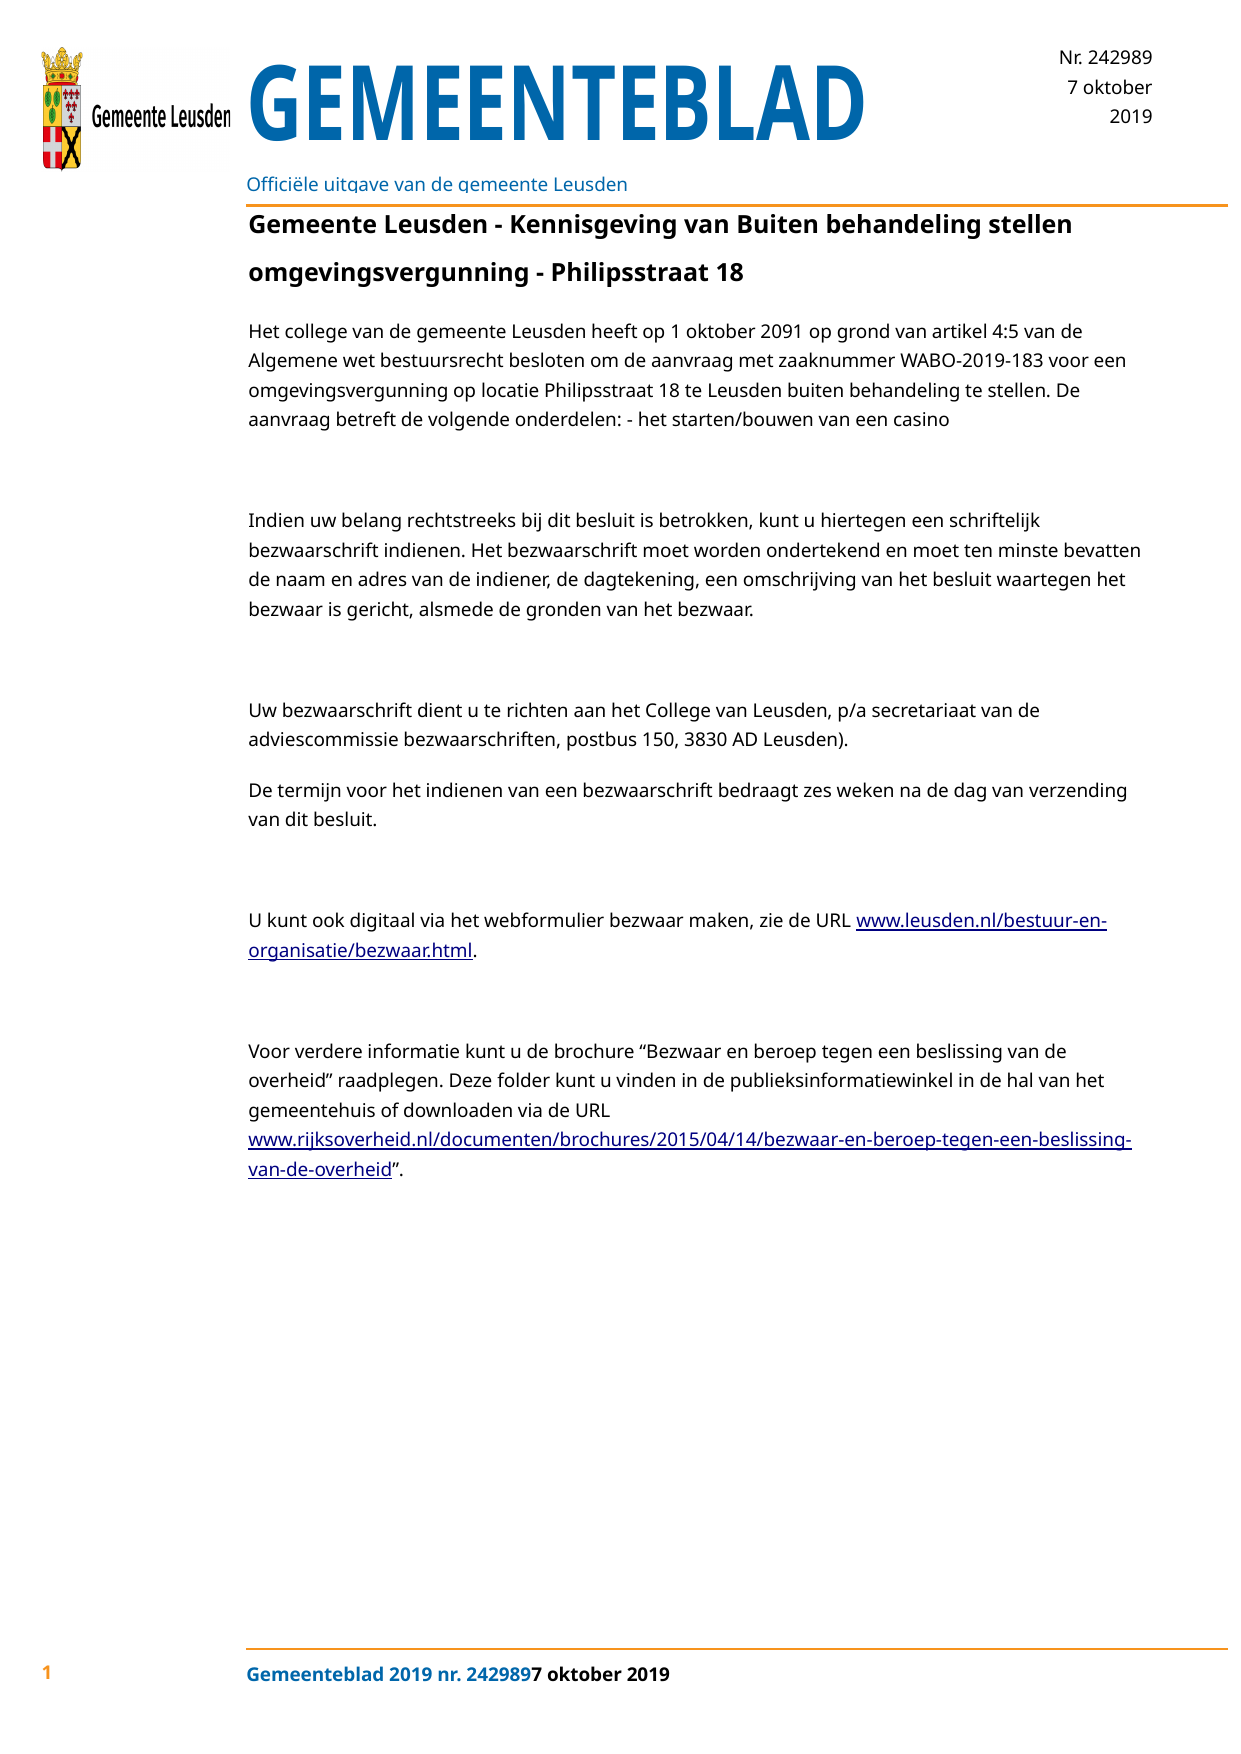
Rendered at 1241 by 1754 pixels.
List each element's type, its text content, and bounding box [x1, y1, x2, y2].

text De termijn voor het indienen van een bezwaarschrift bedraagt zes weken na de dag van verzending van dit besluit. [248, 777, 1152, 832]
text Indien uw belang rechtstreeks bij dit besluit is betrokken, kunt u hiertegen een schriftelijk bezwaarschrift indienen. Het bezwaarschrift moet worden ondertekend en moet ten minste bevatten de naam en adres van de indiener, de dagtekening, een omschrijving van het besluit waartegen het bezwaar is gericht, alsmede de gronden van het bezwaar. [248, 507, 1152, 622]
text Gemeente Leusden - Kennisgeving van Buiten behandeling stellen omgevingsvergunning - Philipsstraat 18 [248, 207, 1152, 288]
text Uw bezwaarschrift dient u te richten aan het College van Leusden, p/a secretariaat van de adviescommissie bezwaarschriften, postbus 150, 3830 AD Leusden). [248, 697, 1152, 752]
text Het college van de gemeente Leusden heeft op 1 oktober 2091 op grond van artikel 4:5 van de Algemene wet bestuursrecht besloten om de aanvraag met zaaknummer WABO-2019-183 voor een omgevingsvergunning op locatie Philipsstraat 18 te Leusden buiten behandeling te stellen. De aanvraag betreft de volgende onderdelen: - het starten/bouwen van een casino [248, 318, 1152, 432]
text Voor verdere informatie kunt u de brochure “Bezwaar en beroep tegen een beslissing van de overheid” raadplegen. Deze folder kunt u vinden in de publieksinformatiewinkel in de hal van het gemeentehuis of downloaden via de URL www.rijksoverheid.nl/documenten/brochures/2015/04/14/bezwaar-en-beroep-tegen-een-beslissing-van-de-overheid”. [248, 1038, 1152, 1182]
picture [41, 47, 231, 172]
text U kunt ook digitaal via het webformulier bezwaar maken, zie de URL www.leusden.nl/bestuur-en-organisatie/bezwaar.html. [248, 907, 1152, 963]
